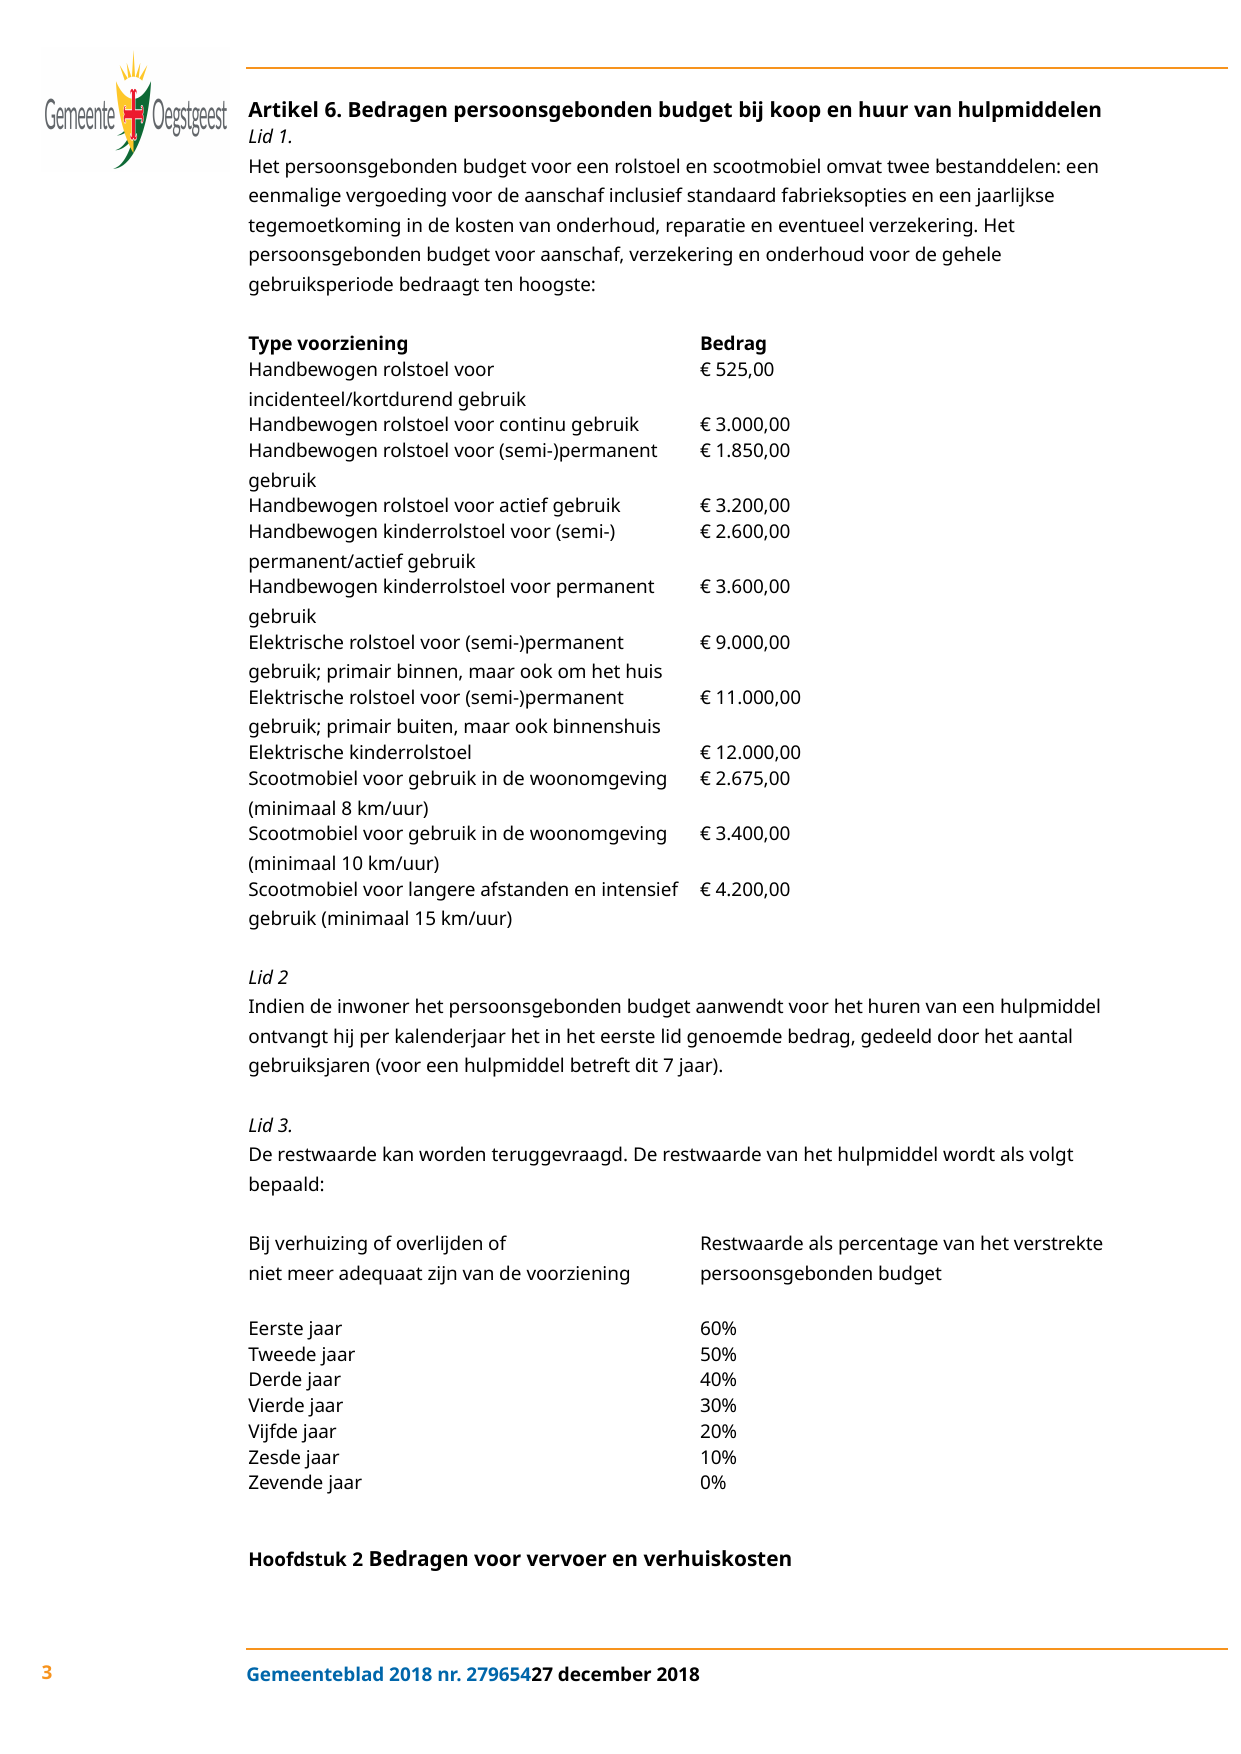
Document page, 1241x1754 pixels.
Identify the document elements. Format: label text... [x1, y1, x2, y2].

table_cell Scootmobiel voor langere afstanden en intensief gebruik (minimaal 15 km/uur) [248, 876, 700, 931]
table_cell € 3.400,00 [700, 821, 1152, 876]
table_cell € 525,00 [700, 356, 1152, 411]
table_cell € 3.200,00 [700, 493, 1152, 518]
table_cell Scootmobiel voor gebruik in de woonomgeving (minimaal 8 km/uur) [248, 765, 700, 821]
table_cell 10% [700, 1444, 1152, 1469]
table_cell € 9.000,00 [700, 629, 1152, 684]
text Lid 3. [248, 1112, 1152, 1138]
table_cell 30% [700, 1393, 1152, 1418]
table_cell Handbewogen rolstoel voor continu gebruik [248, 411, 700, 437]
table_cell € 11.000,00 [700, 684, 1152, 739]
table_cell Derde jaar [248, 1367, 700, 1392]
table_cell 20% [700, 1418, 1152, 1444]
table_cell € 2.675,00 [700, 765, 1152, 821]
table_header Bedrag [700, 330, 1152, 356]
table_cell € 12.000,00 [700, 740, 1152, 765]
table_cell Elektrische rolstoel voor (semi-)permanent gebruik; primair buiten, maar ook binnenshuis [248, 684, 700, 739]
table_cell Elektrische kinderrolstoel [248, 740, 700, 765]
picture [41, 47, 231, 172]
text Hoofdstuk 2 Bedragen voor vervoer en verhuiskosten [248, 1544, 1152, 1573]
table_cell € 1.850,00 [700, 437, 1152, 492]
text De restwaarde kan worden teruggevraagd. De restwaarde van het hulpmiddel wordt als volgt bepaald: [248, 1141, 1152, 1197]
table_cell € 4.200,00 [700, 876, 1152, 931]
table_cell Vierde jaar [248, 1393, 700, 1418]
table_cell Zevende jaar [248, 1470, 700, 1495]
table_cell 0% [700, 1470, 1152, 1495]
table_cell € 2.600,00 [700, 518, 1152, 573]
table_cell Vijfde jaar [248, 1418, 700, 1444]
text Indien de inwoner het persoonsgebonden budget aanwendt voor het huren van een hulpmiddel ontvangt hij per kalenderjaar het in het eerste lid genoemde bedrag, gedeeld door het aantal gebruiksjaren (voor een hulpmiddel betreft dit 7 jaar). [248, 993, 1152, 1078]
table_cell Eerste jaar [248, 1315, 700, 1341]
table_cell 40% [700, 1367, 1152, 1392]
table_cell € 3.000,00 [700, 411, 1152, 437]
table_cell € 3.600,00 [700, 574, 1152, 629]
table_header Bij verhuizing of overlijden of niet meer adequaat zijn van de voorziening [248, 1230, 700, 1315]
table_cell 50% [700, 1341, 1152, 1367]
text Het persoonsgebonden budget voor een rolstoel en scootmobiel omvat twee bestanddelen: een eenmalige vergoeding voor de aanschaf inclusief standaard fabrieksopties en een jaarlijkse tegemoetkoming in de kosten van onderhoud, reparatie en eventueel verzekering. Het persoonsgebonden budget voor aanschaf, verzekering en onderhoud voor de gehele gebruiksperiode bedraagt ten hoogste: [248, 153, 1152, 297]
table_cell Zesde jaar [248, 1444, 700, 1469]
text Artikel 6. Bedragen persoonsgebonden budget bij koop en huur van hulpmiddelen [248, 95, 1152, 123]
table_cell Handbewogen rolstoel voor incidenteel/kortdurend gebruik [248, 356, 700, 411]
text Lid 1. [248, 123, 1152, 149]
text Lid 2 [248, 964, 1152, 990]
table_cell Handbewogen rolstoel voor actief gebruik [248, 493, 700, 518]
table_cell 60% [700, 1315, 1152, 1341]
table_cell Handbewogen rolstoel voor (semi-)permanent gebruik [248, 437, 700, 492]
table_header Type voorziening [248, 330, 700, 356]
table_cell Tweede jaar [248, 1341, 700, 1367]
table_cell Handbewogen kinderrolstoel voor (semi-) permanent/actief gebruik [248, 518, 700, 573]
table_header Restwaarde als percentage van het verstrekte persoonsgebonden budget [700, 1230, 1152, 1315]
table_cell Scootmobiel voor gebruik in de woonomgeving (minimaal 10 km/uur) [248, 821, 700, 876]
table_cell Handbewogen kinderrolstoel voor permanent gebruik [248, 574, 700, 629]
table_cell Elektrische rolstoel voor (semi-)permanent gebruik; primair binnen, maar ook om het huis [248, 629, 700, 684]
